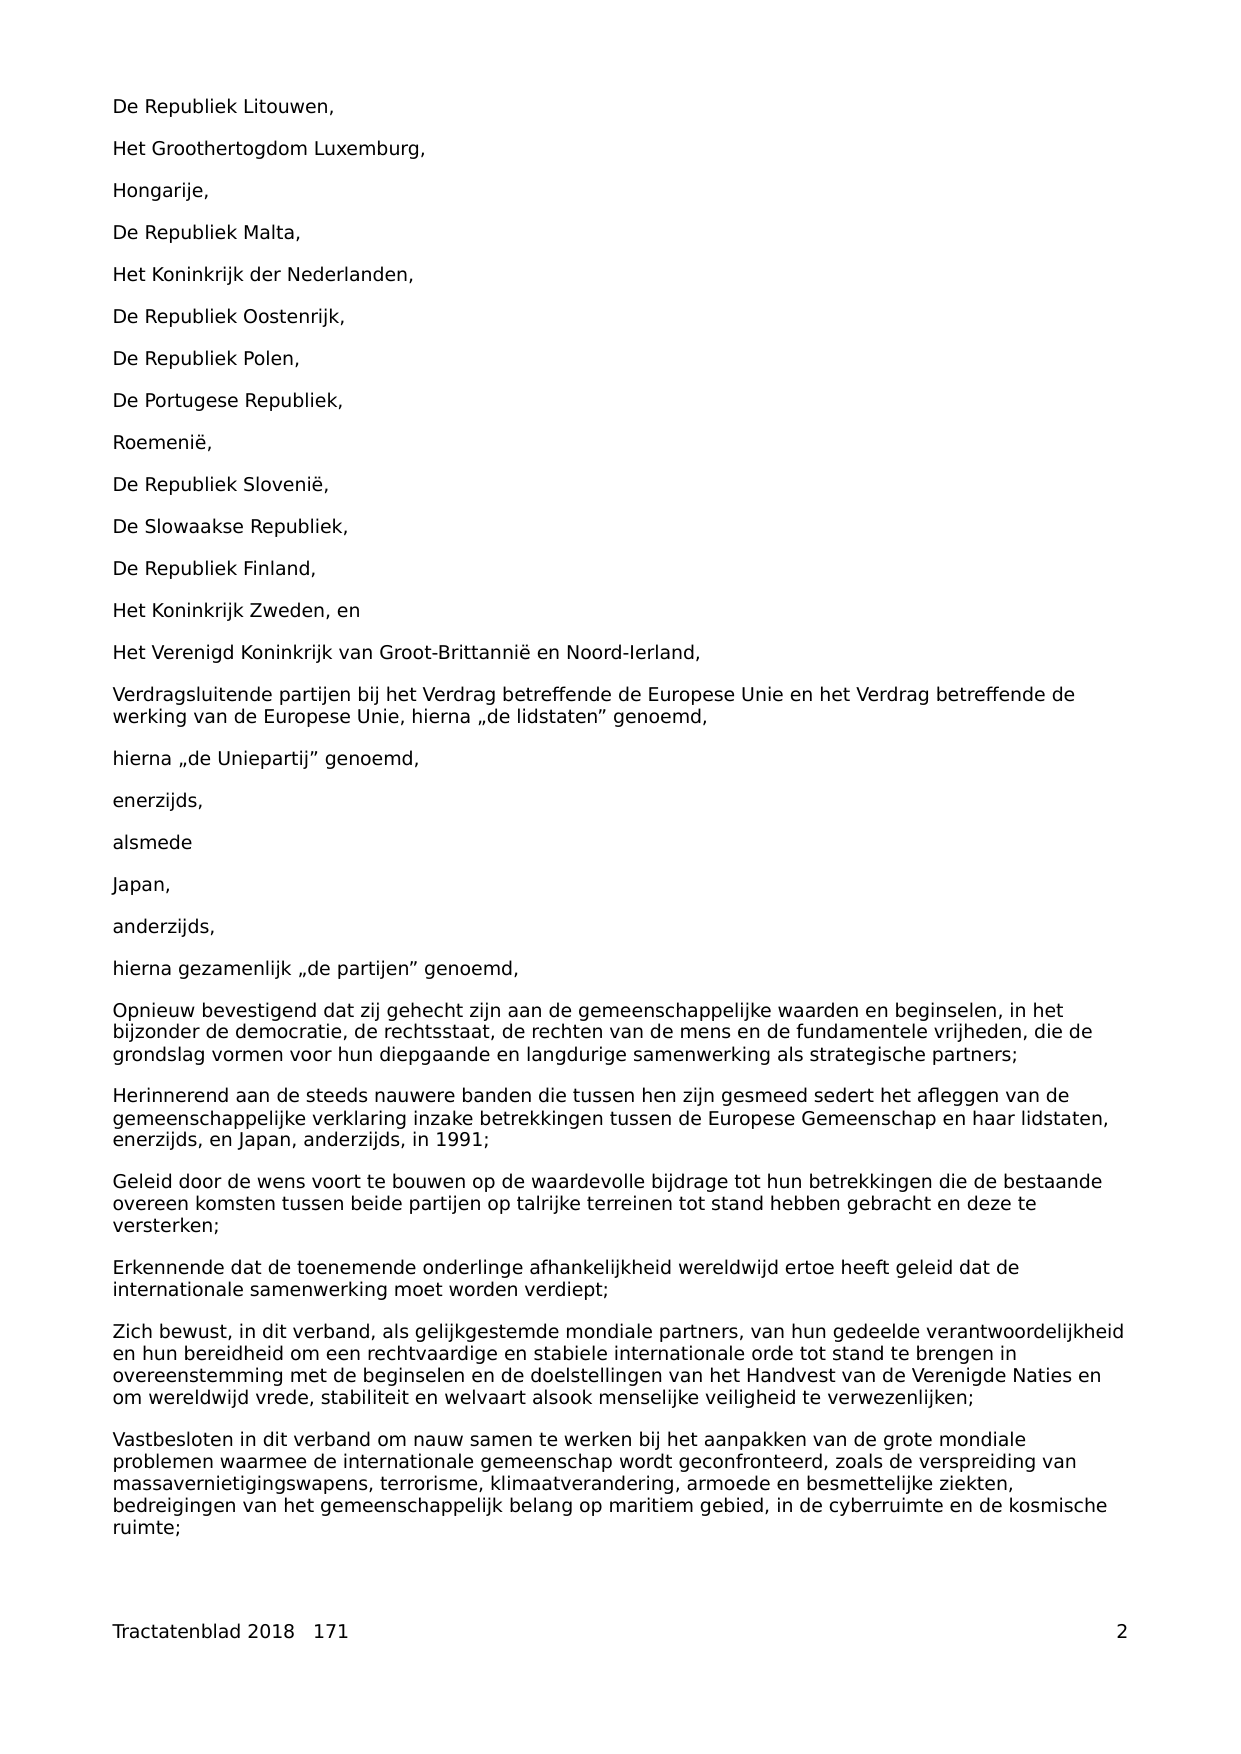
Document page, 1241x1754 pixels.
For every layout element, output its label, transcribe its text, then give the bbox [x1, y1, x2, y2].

text Het Koninkrijk der Nederlanden, [112, 264, 1128, 286]
text enerzijds, [112, 789, 1128, 812]
text hierna gezamenlijk „de partijen” genoemd, [112, 957, 1128, 979]
text Roemenië, [112, 432, 1128, 454]
text De Republiek Finland, [112, 558, 1128, 580]
text De Republiek Malta, [112, 222, 1128, 244]
text Het Groothertogdom Luxemburg, [112, 138, 1128, 160]
text De Portugese Republiek, [112, 390, 1128, 412]
text Herinnerend aan de steeds nauwere banden die tussen hen zijn gesmeed sedert het afleggen van de gemeenschappelijke verklaring inzake betrekkingen tussen de Europese Gemeenschap en haar lidstaten, enerzijds, en Japan, anderzijds, in 1991; [112, 1085, 1128, 1151]
text Hongarije, [112, 180, 1128, 202]
text hierna „de Uniepartij” genoemd, [112, 748, 1128, 769]
text Het Koninkrijk Zweden, en [112, 600, 1128, 622]
text anderzijds, [112, 916, 1128, 937]
text Zich bewust, in dit verband, als gelijkgestemde mondiale partners, van hun gedeelde verantwoordelijkheid en hun bereidheid om een rechtvaardige en stabiele internationale orde tot stand te brengen in overeenstemming met de beginselen en de doelstellingen van het Handvest van de Verenigde Naties en om wereldwijd vrede, stabiliteit en welvaart alsook menselijke veiligheid te verwezenlijken; [112, 1321, 1128, 1409]
text Opnieuw bevestigend dat zij gehecht zijn aan de gemeenschappelijke waarden en beginselen, in het bijzonder de democratie, de rechtsstaat, de rechten van de mens en de fundamentele vrijheden, die de grondslag vormen voor hun diepgaande en langdurige samenwerking als strategische partners; [112, 999, 1128, 1065]
text alsmede [112, 832, 1128, 853]
text Het Verenigd Koninkrijk van Groot-Brittannië en Noord-Ierland, [112, 642, 1128, 664]
text Vastbesloten in dit verband om nauw samen te werken bij het aanpakken van de grote mondiale problemen waarmee de internationale gemeenschap wordt geconfronteerd, zoals de verspreiding van massavernietigingswapens, terrorisme, klimaatverandering, armoede en besmettelijke ziekten, bedreigingen van het gemeenschappelijk belang op maritiem gebied, in de cyberruimte en de kosmische ruimte; [112, 1429, 1128, 1539]
text De Republiek Slovenië, [112, 474, 1128, 496]
text Japan, [112, 873, 1128, 896]
text De Republiek Polen, [112, 348, 1128, 370]
text Geleid door de wens voort te bouwen op de waardevolle bijdrage tot hun betrekkingen die de bestaande overeen komsten tussen beide partijen op talrijke terreinen tot stand hebben gebracht en deze te versterken; [112, 1171, 1128, 1237]
text De Slowaakse Republiek, [112, 516, 1128, 538]
text Erkennende dat de toenemende onderlinge afhankelijkheid wereldwijd ertoe heeft geleid dat de internationale samenwerking moet worden verdiept; [112, 1257, 1128, 1301]
text De Republiek Litouwen, [112, 96, 1128, 118]
text De Republiek Oostenrijk, [112, 306, 1128, 328]
text Verdragsluitende partijen bij het Verdrag betreffende de Europese Unie en het Verdrag betreffende de werking van de Europese Unie, hierna „de lidstaten” genoemd, [112, 684, 1128, 728]
